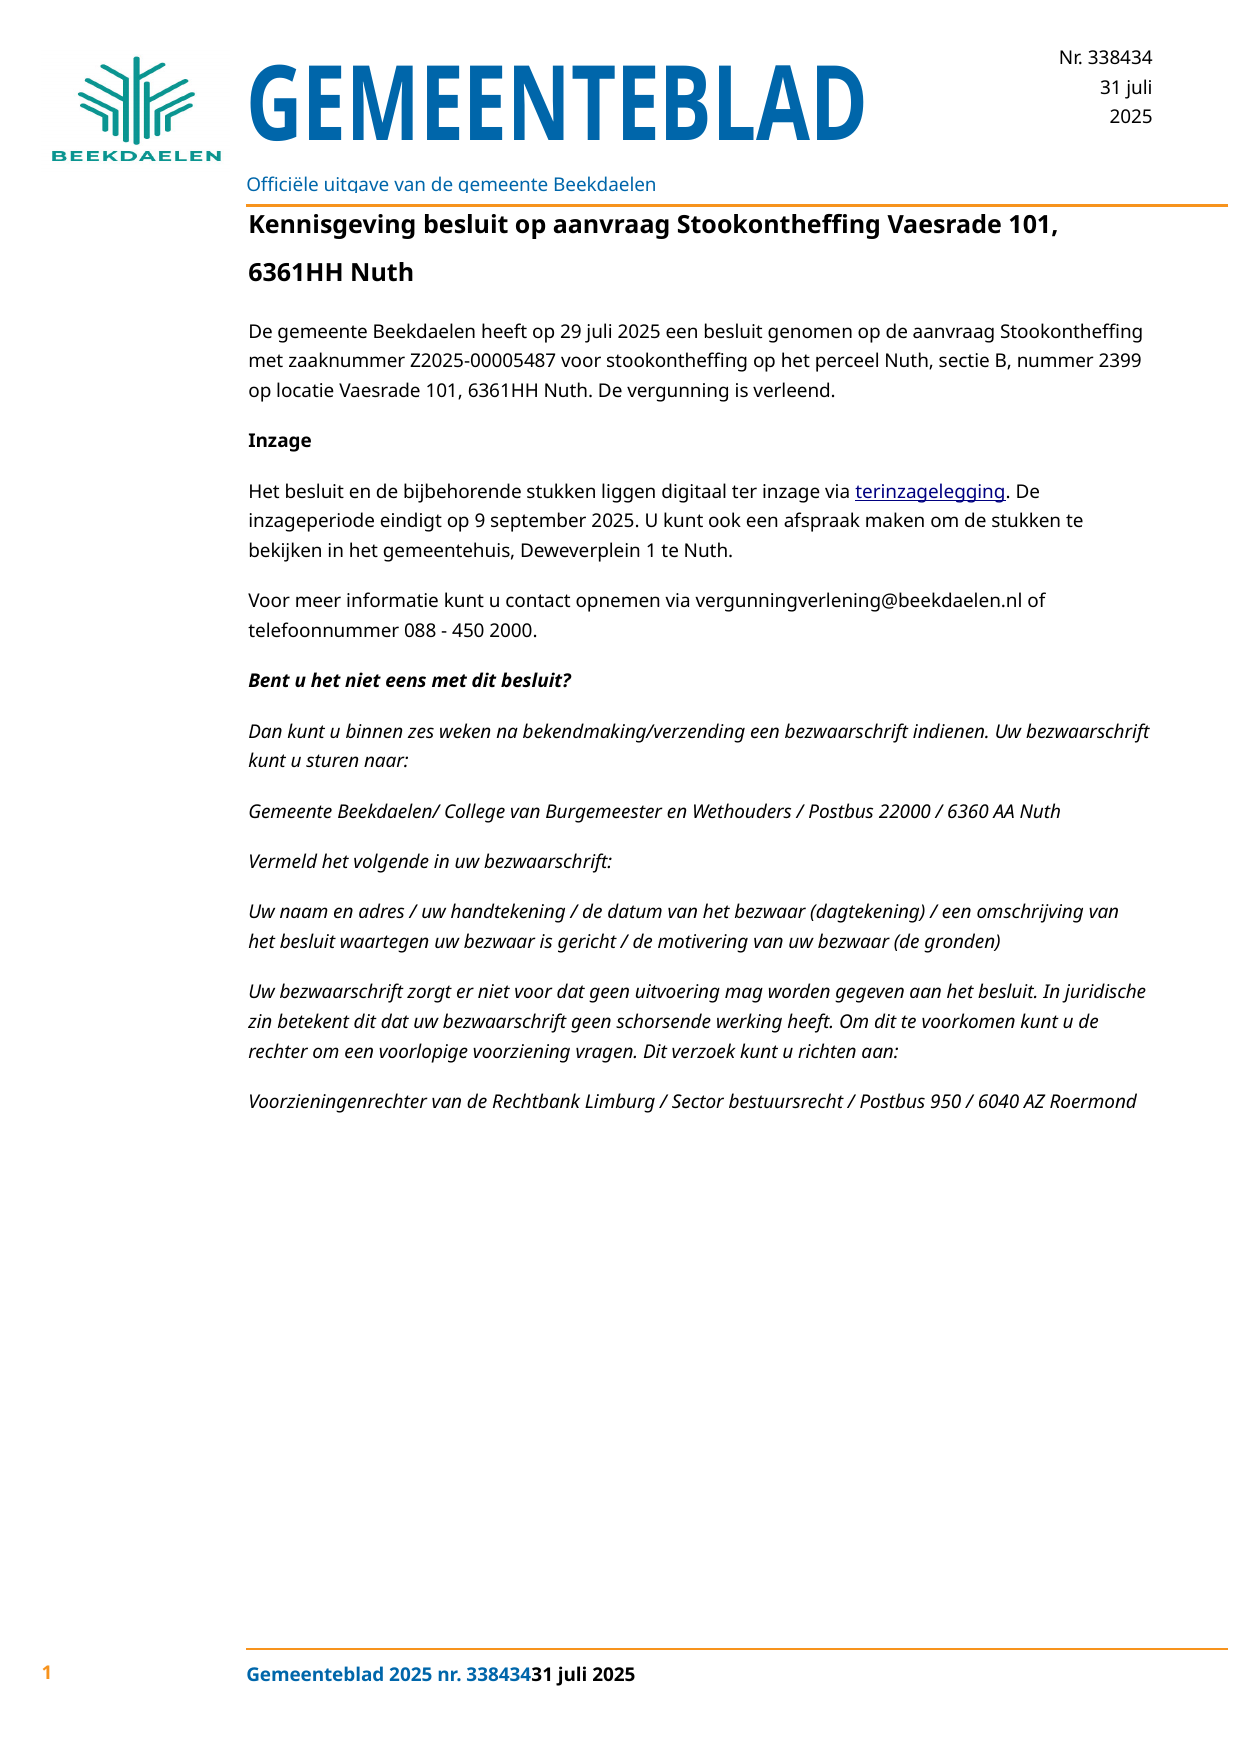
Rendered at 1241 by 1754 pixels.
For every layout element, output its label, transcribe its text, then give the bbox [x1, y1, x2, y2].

text De gemeente Beekdaelen heeft op 29 juli 2025 een besluit genomen op de aanvraag Stookontheffing met zaaknummer Z2025-00005487 voor stookontheffing op het perceel Nuth, sectie B, nummer 2399 op locatie Vaesrade 101, 6361HH Nuth. De vergunning is verleend. [248, 318, 1152, 403]
text Vermeld het volgende in uw bezwaarschrift: [248, 848, 1152, 874]
text Inzage [248, 427, 1152, 453]
text Dan kunt u binnen zes weken na bekendmaking/verzending een bezwaarschrift indienen. Uw bezwaarschrift kunt u sturen naar: [248, 718, 1152, 773]
picture [41, 47, 231, 172]
text Bent u het niet eens met dit besluit? [248, 667, 1152, 693]
text Het besluit en de bijbehorende stukken liggen digitaal ter inzage via terinzagelegging. De inzageperiode eindigt op 9 september 2025. U kunt ook een afspraak maken om de stukken te bekijken in het gemeentehuis, Deweverplein 1 te Nuth. [248, 478, 1152, 563]
text Voorzieningenrechter van de Rechtbank Limburg / Sector bestuursrecht / Postbus 950 / 6040 AZ Roermond [248, 1088, 1152, 1114]
text Voor meer informatie kunt u contact opnemen via vergunningverlening@beekdaelen.nl of telefoonnummer 088 - 450 2000. [248, 587, 1152, 643]
text Gemeente Beekdaelen/ College van Burgemeester en Wethouders / Postbus 22000 / 6360 AA Nuth [248, 798, 1152, 824]
text Uw bezwaarschrift zorgt er niet voor dat geen uitvoering mag worden gegeven aan het besluit. In juridische zin betekent dit dat uw bezwaarschrift geen schorsende werking heeft. Om dit te voorkomen kunt u de rechter om een voorlopige voorziening vragen. Dit verzoek kunt u richten aan: [248, 979, 1152, 1064]
text Kennisgeving besluit op aanvraag Stookontheffing Vaesrade 101, 6361HH Nuth [248, 207, 1152, 288]
text Uw naam en adres / uw handtekening / de datum van het bezwaar (dagtekening) / een omschrijving van het besluit waartegen uw bezwaar is gericht / de motivering van uw bezwaar (de gronden) [248, 899, 1152, 954]
